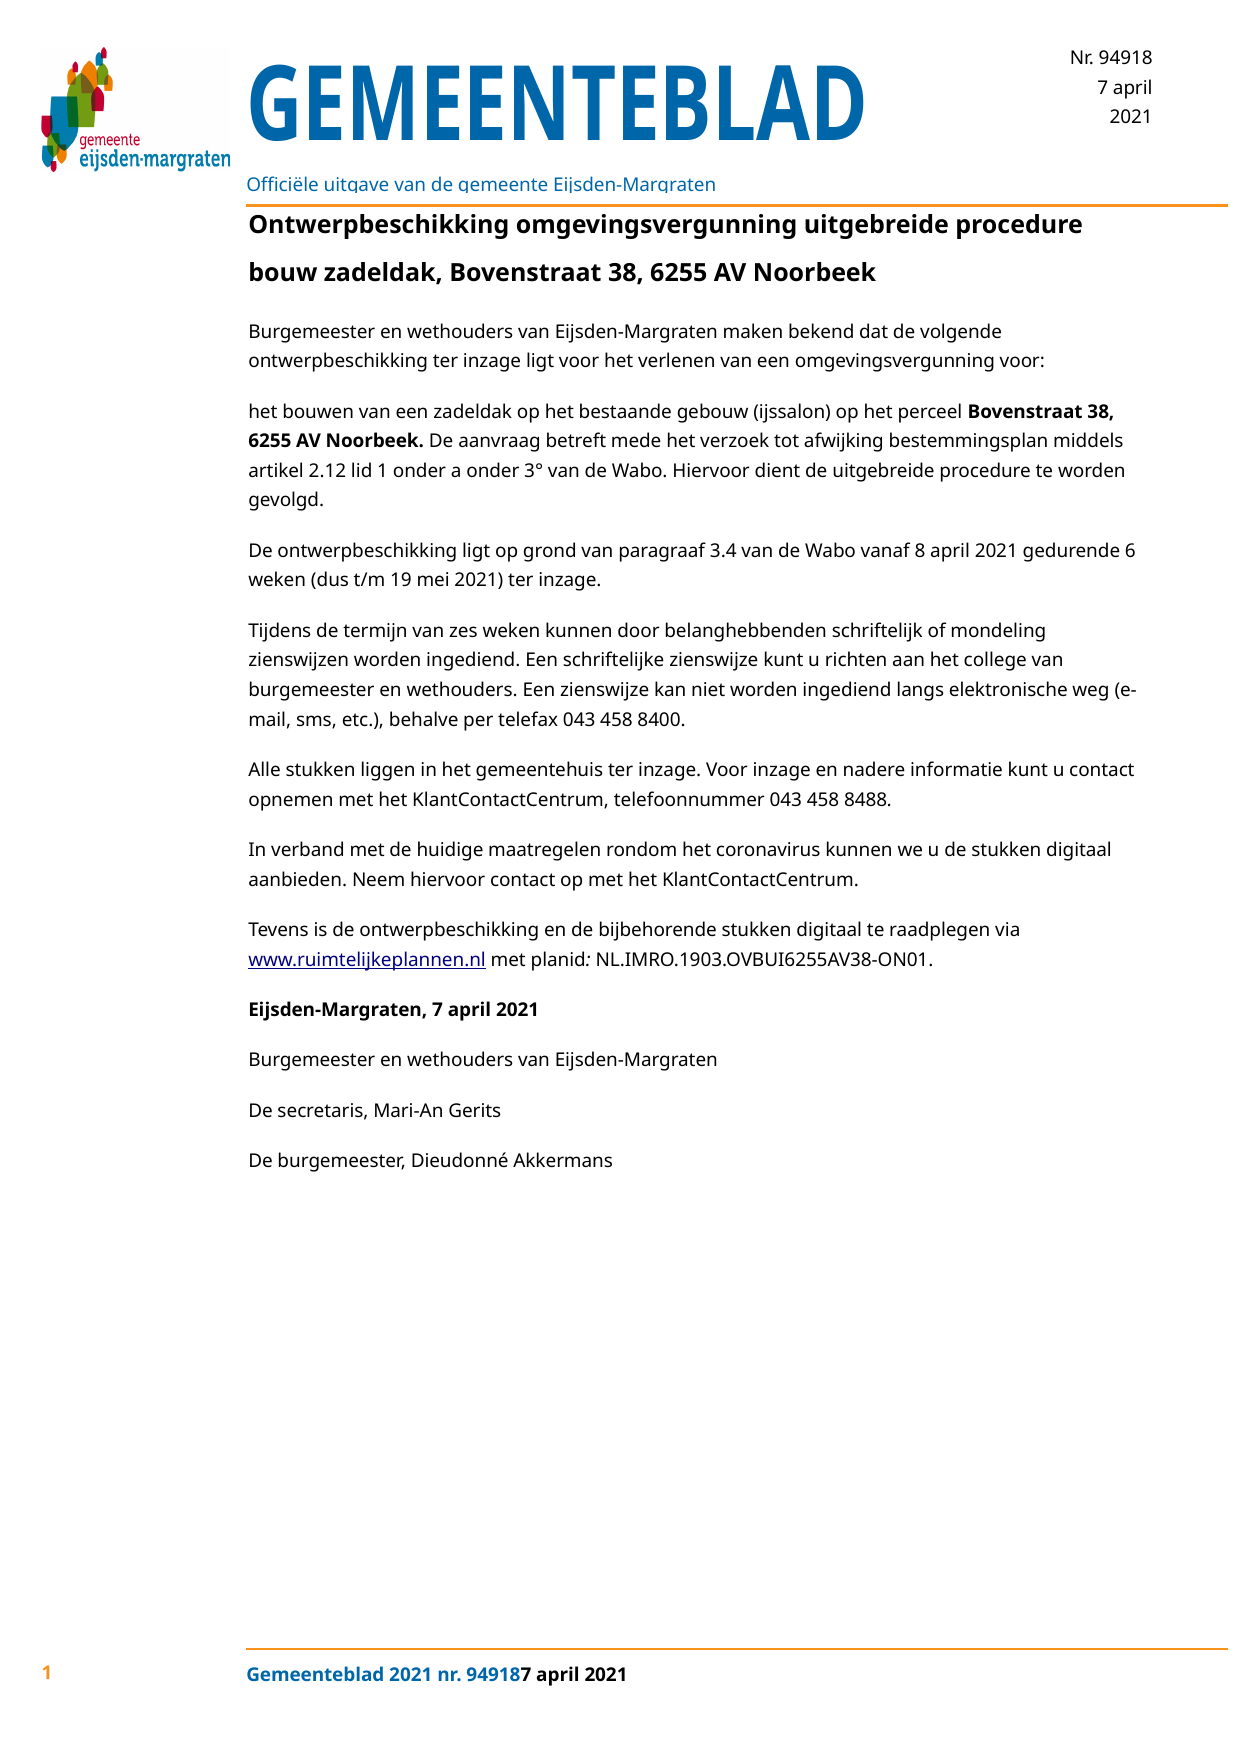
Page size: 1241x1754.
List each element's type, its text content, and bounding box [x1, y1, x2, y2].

text Tijdens de termijn van zes weken kunnen door belanghebbenden schriftelijk of mondeling zienswijzen worden ingediend. Een schriftelijke zienswijze kunt u richten aan het college van burgemeester en wethouders. Een zienswijze kan niet worden ingediend langs elektronische weg (e-mail, sms, etc.), behalve per telefax 043 458 8400. [248, 617, 1152, 732]
text Eijsden-Margraten, 7 april 2021 [248, 996, 1152, 1022]
picture [41, 47, 231, 172]
text Alle stukken liggen in het gemeentehuis ter inzage. Voor inzage en nadere informatie kunt u contact opnemen met het KlantContactCentrum, telefoonnummer 043 458 8488. [248, 756, 1152, 812]
text Burgemeester en wethouders van Eijsden-Margraten maken bekend dat de volgende ontwerpbeschikking ter inzage ligt voor het verlenen van een omgevingsvergunning voor: [248, 318, 1152, 373]
text De burgemeester, Dieudonné Akkermans [248, 1147, 1152, 1173]
text De ontwerpbeschikking ligt op grond van paragraaf 3.4 van de Wabo vanaf 8 april 2021 gedurende 6 weken (dus t/m 19 mei 2021) ter inzage. [248, 537, 1152, 592]
text Ontwerpbeschikking omgevingsvergunning uitgebreide procedure bouw zadeldak, Bovenstraat 38, 6255 AV Noorbeek [248, 207, 1152, 288]
text In verband met de huidige maatregelen rondom het coronavirus kunnen we u de stukken digitaal aanbieden. Neem hiervoor contact op met het KlantContactCentrum. [248, 836, 1152, 892]
text het bouwen van een zadeldak op het bestaande gebouw (ijssalon) op het perceel Bovenstraat 38, 6255 AV Noorbeek. De aanvraag betreft mede het verzoek tot afwijking bestemmingsplan middels artikel 2.12 lid 1 onder a onder 3° van de Wabo. Hiervoor dient de uitgebreide procedure te worden gevolgd. [248, 398, 1152, 512]
text Burgemeester en wethouders van Eijsden-Margraten [248, 1047, 1152, 1072]
text De secretaris, Mari-An Gerits [248, 1097, 1152, 1123]
text Tevens is de ontwerpbeschikking en de bijbehorende stukken digitaal te raadplegen via www.ruimtelijkeplannen.nl met planid: NL.IMRO.1903.OVBUI6255AV38-ON01. [248, 916, 1152, 972]
